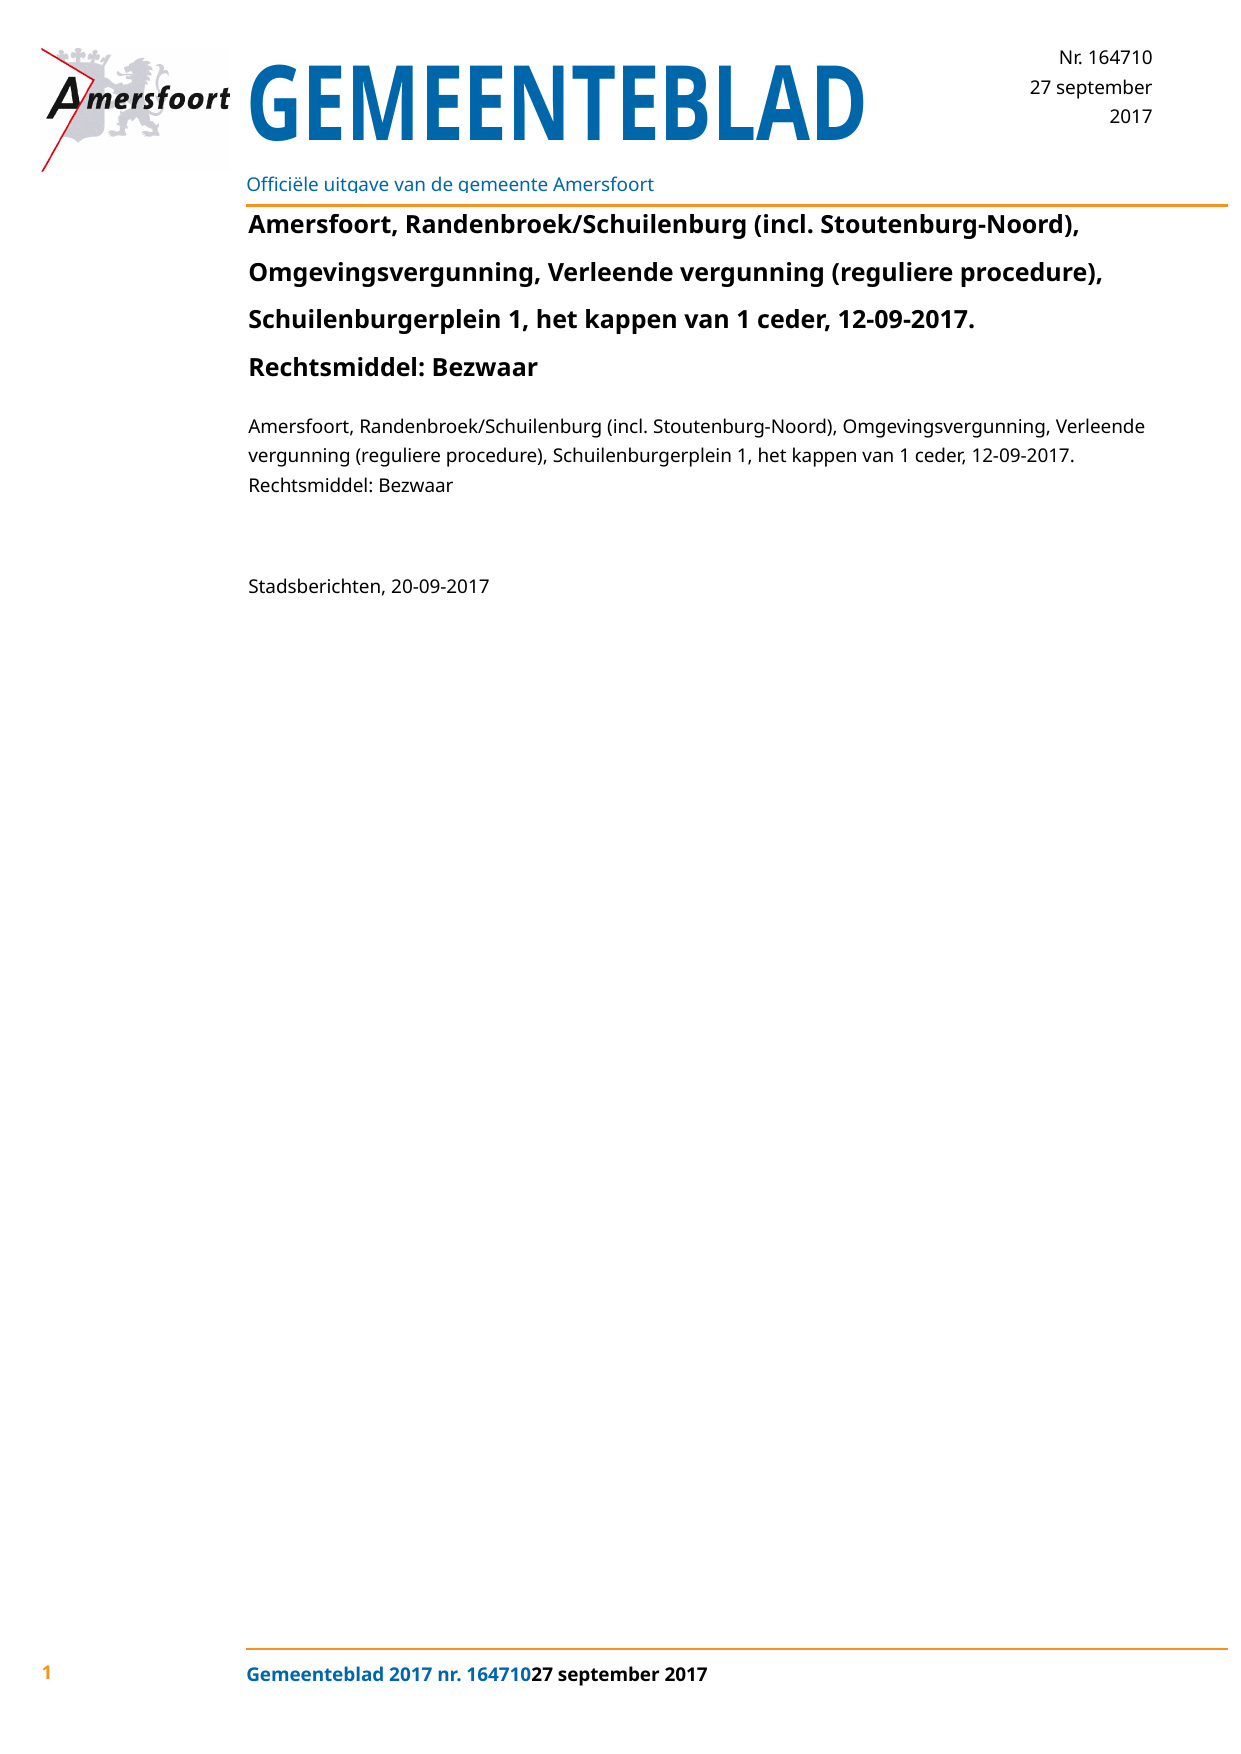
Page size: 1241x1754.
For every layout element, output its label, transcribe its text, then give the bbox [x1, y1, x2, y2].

text Amersfoort, Randenbroek/Schuilenburg (incl. Stoutenburg-Noord), Omgevingsvergunning, Verleende vergunning (reguliere procedure), Schuilenburgerplein 1, het kappen van 1 ceder, 12-09-2017. Rechtsmiddel: Bezwaar [248, 413, 1152, 498]
picture [41, 47, 231, 172]
text Stadsberichten, 20-09-2017 [248, 573, 1152, 599]
text Amersfoort, Randenbroek/Schuilenburg (incl. Stoutenburg-Noord), Omgevingsvergunning, Verleende vergunning (reguliere procedure), Schuilenburgerplein 1, het kappen van 1 ceder, 12-09-2017. Rechtsmiddel: Bezwaar [248, 207, 1152, 384]
